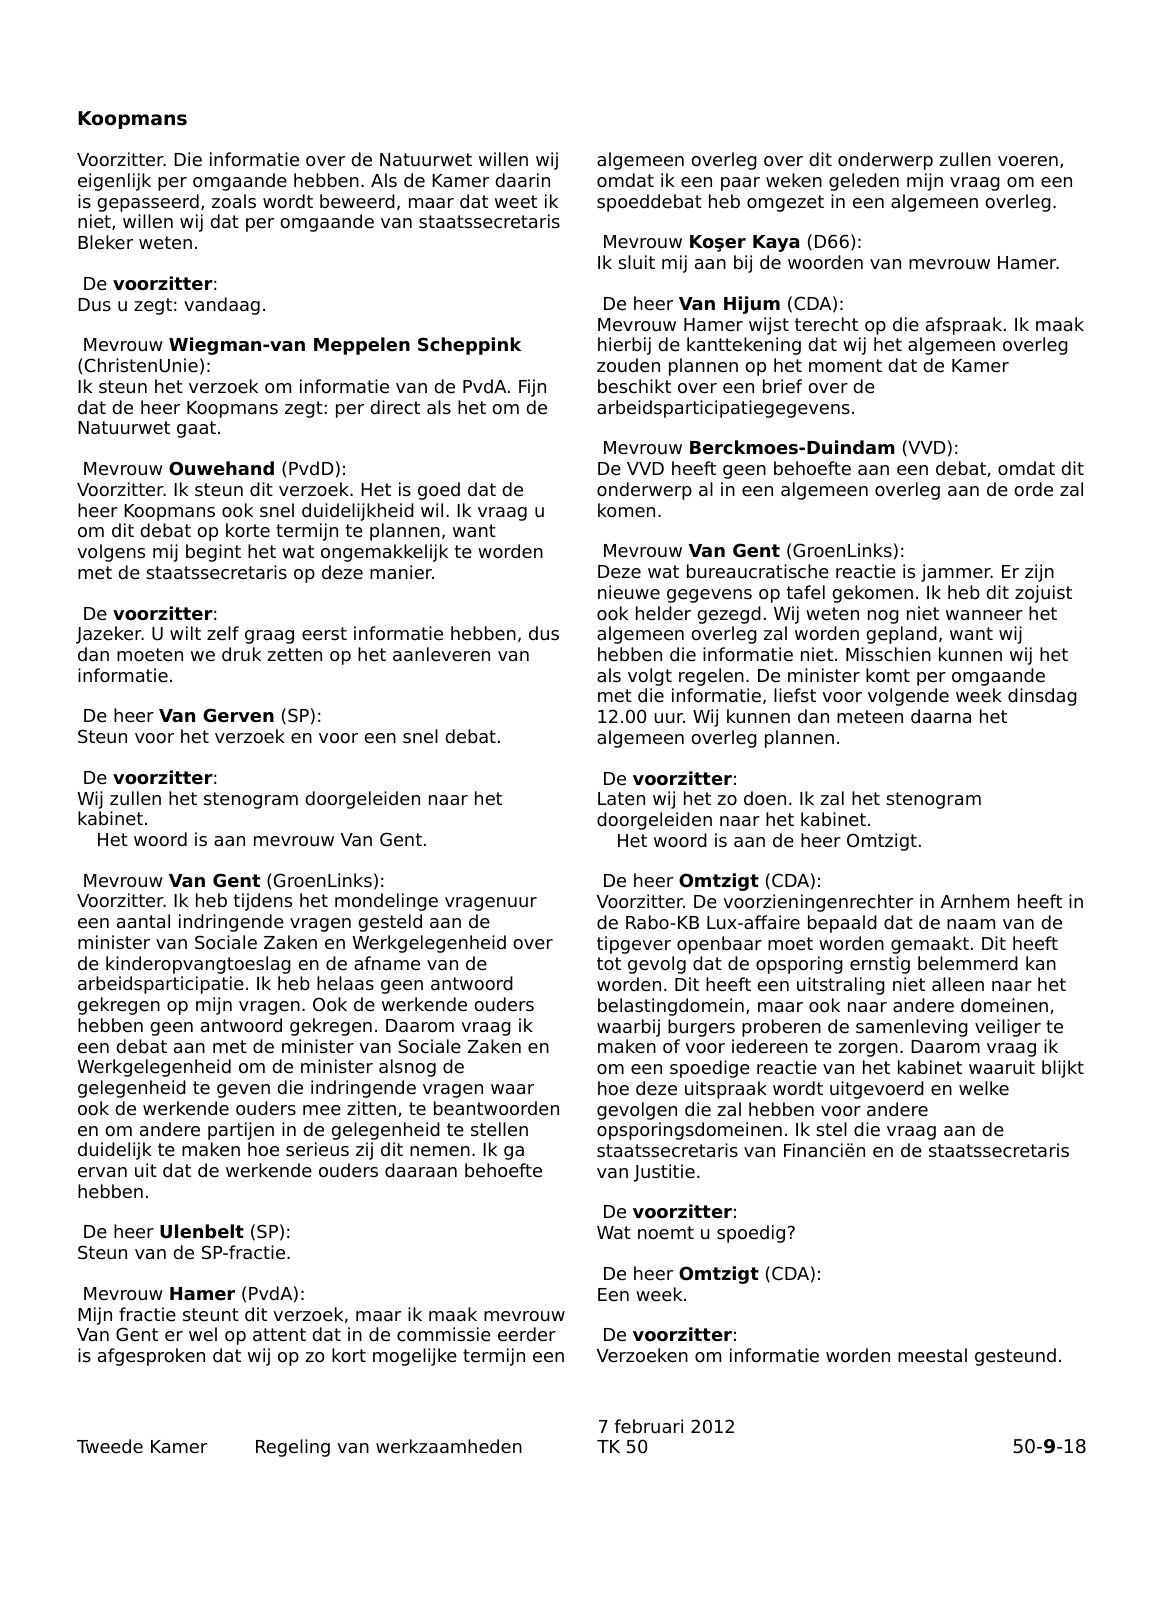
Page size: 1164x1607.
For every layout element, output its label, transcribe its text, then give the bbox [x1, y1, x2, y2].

text De voorzitter: [77, 603, 567, 624]
text Deze wat bureaucratische reactie is jammer. Er zijn nieuwe gegevens op tafel gekomen. Ik heb dit zojuist ook helder gezegd. Wij weten nog niet wanneer het algemeen overleg zal worden gepland, want wij hebben die informatie niet. Misschien kunnen wij het als volgt regelen. De minister komt per omgaande met die informatie, liefst voor volgende week dinsdag 12.00 uur. Wij kunnen dan meteen daarna het algemeen overleg plannen. [596, 562, 1087, 748]
text Voorzitter. Ik heb tijdens het mondelinge vragenuur een aantal indringende vragen gesteld aan de minister van Sociale Zaken en Werkgelegenheid over de kinderopvangtoeslag en de afname van de arbeidsparticipatie. Ik heb helaas geen antwoord gekregen op mijn vragen. Ook de werkende ouders hebben geen antwoord gekregen. Daarom vraag ik een debat aan met de minister van Sociale Zaken en Werkgelegenheid om de minister alsnog de gelegenheid te geven die indringende vragen waar ook de werkende ouders mee zitten, te beantwoorden en om andere partijen in de gelegenheid te stellen duidelijk te maken hoe serieus zij dit nemen. Ik ga ervan uit dat de werkende ouders daaraan behoefte hebben. [77, 891, 567, 1202]
text De heer Omtzigt (CDA): [596, 871, 1087, 892]
text De heer Ulenbelt (SP): [77, 1222, 567, 1243]
text Mevrouw Hamer wijst terecht op die afspraak. Ik maak hierbij de kanttekening dat wij het algemeen overleg zouden plannen op het moment dat de Kamer beschikt over een brief over de arbeidsparticipatiegegevens. [596, 314, 1087, 418]
text Voorzitter. Ik steun dit verzoek. Het is goed dat de heer Koopmans ook snel duidelijkheid wil. Ik vraag u om dit debat op korte termijn te plannen, want volgens mij begint het wat ongemakkelijk te worden met de staatssecretaris op deze manier. [77, 480, 567, 583]
text De heer Van Gerven (SP): [77, 706, 567, 727]
text Wat noemt u spoedig? [596, 1223, 1087, 1244]
text Mevrouw Berckmoes-Duindam (VVD): [596, 438, 1087, 459]
text De voorzitter: [77, 274, 567, 294]
text De voorzitter: [77, 768, 567, 788]
text Mevrouw Ouwehand (PvdD): [77, 459, 567, 480]
text Jazeker. U wilt zelf graag eerst informatie hebben, dus dan moeten we druk zetten op het aanleveren van informatie. [77, 624, 567, 686]
text Mevrouw Van Gent (GroenLinks): [77, 871, 567, 891]
text Een week. [596, 1284, 1087, 1305]
text Ik sluit mij aan bij de woorden van mevrouw Hamer. [596, 253, 1087, 274]
text Ik steun het verzoek om informatie van de PvdA. Fijn dat de heer Koopmans zegt: per direct als het om de Natuurwet gaat. [77, 377, 567, 439]
text De voorzitter: [596, 1325, 1087, 1346]
text De heer Omtzigt (CDA): [596, 1264, 1087, 1284]
text Mevrouw Van Gent (GroenLinks): [596, 541, 1087, 562]
text Mevrouw Wiegman-van Meppelen Scheppink (ChristenUnie): [77, 335, 567, 377]
text Verzoeken om informatie worden meestal gesteund. [596, 1346, 1087, 1367]
text De VVD heeft geen behoefte aan een debat, omdat dit onderwerp al in een algemeen overleg aan de orde zal komen. [596, 459, 1087, 521]
text De voorzitter: [596, 1202, 1087, 1223]
text Het woord is aan de heer Omtzigt. [596, 831, 1087, 851]
text Mevrouw Hamer (PvdA): [77, 1284, 567, 1304]
text Voorzitter. Die informatie over de Natuurwet willen wij eigenlijk per omgaande hebben. Als de Kamer daarin is gepasseerd, zoals wordt beweerd, maar dat weet ik niet, willen wij dat per omgaande van staatssecretaris Bleker weten. [77, 150, 567, 254]
text Voorzitter. De voorzieningenrechter in Arnhem heeft in de Rabo-KB Lux-affaire bepaald dat de naam van de tipgever openbaar moet worden gemaakt. Dit heeft tot gevolg dat de opsporing ernstig belemmerd kan worden. Dit heeft een uitstraling niet alleen naar het belastingdomein, maar ook naar andere domeinen, waarbij burgers proberen de samenleving veiliger te maken of voor iedereen te zorgen. Daarom vraag ik om een spoedige reactie van het kabinet waaruit blijkt hoe deze uitspraak wordt uitgevoerd en welke gevolgen die zal hebben voor andere opsporingsdomeinen. Ik stel die vraag aan de staatssecretaris van Financiën en de staatssecretaris van Justitie. [596, 892, 1087, 1182]
text Wij zullen het stenogram doorgeleiden naar het kabinet. [77, 788, 567, 830]
text Mevrouw Koşer Kaya (D66): [596, 232, 1087, 253]
text Het woord is aan mevrouw Van Gent. [77, 830, 567, 851]
text De voorzitter: [596, 768, 1087, 789]
text Dus u zegt: vandaag. [77, 294, 567, 315]
text Laten wij het zo doen. Ik zal het stenogram doorgeleiden naar het kabinet. [596, 789, 1087, 831]
text Steun van de SP-fractie. [77, 1243, 567, 1264]
text De heer Van Hijum (CDA): [596, 294, 1087, 314]
text algemeen overleg over dit onderwerp zullen voeren, omdat ik een paar weken geleden mijn vraag om een spoeddebat heb omgezet in een algemeen overleg. [596, 150, 1087, 212]
text Mijn fractie steunt dit verzoek, maar ik maak mevrouw Van Gent er wel op attent dat in de commissie eerder is afgesproken dat wij op zo kort mogelijke termijn een [77, 1304, 567, 1367]
text Steun voor het verzoek en voor een snel debat. [77, 727, 567, 748]
